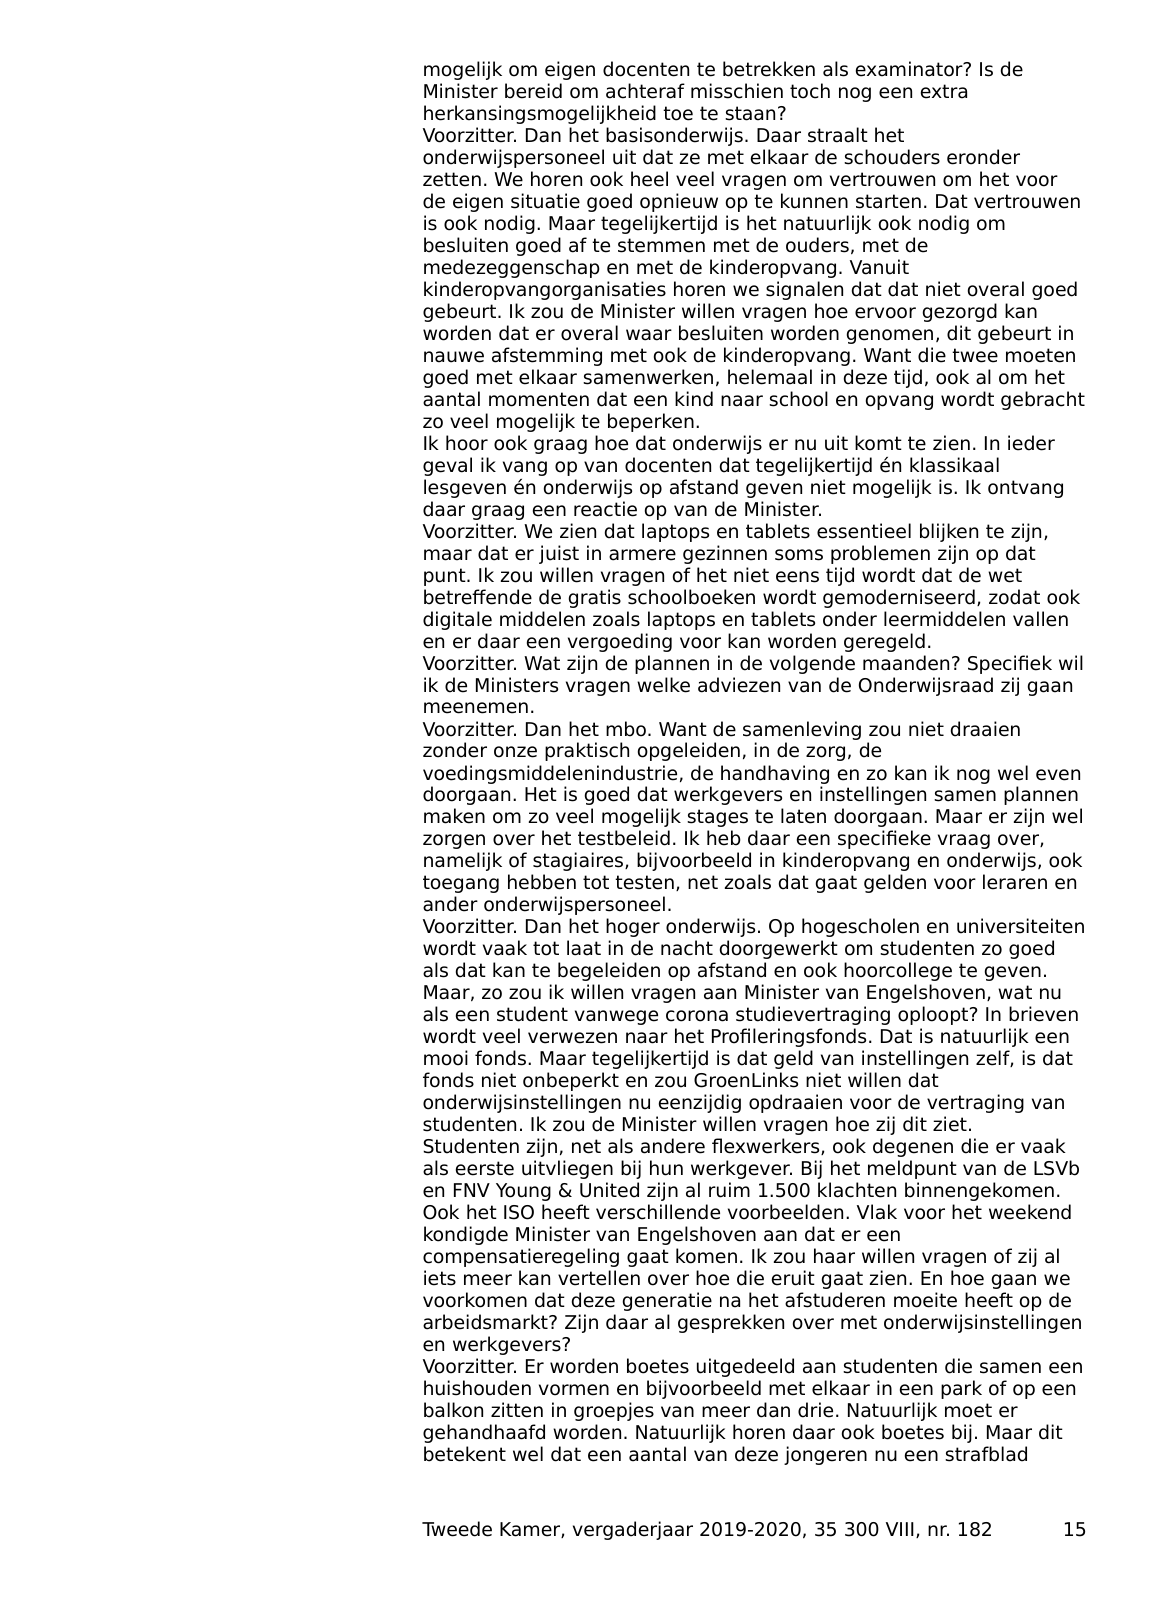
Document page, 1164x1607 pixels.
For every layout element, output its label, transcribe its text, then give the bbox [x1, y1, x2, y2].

text Voorzitter. We zien dat laptops en tablets essentieel blijken te zijn, maar dat er juist in armere gezinnen soms problemen zijn op dat punt. Ik zou willen vragen of het niet eens tijd wordt dat de wet betreffende de gratis schoolboeken wordt gemoderniseerd, zodat ook digitale middelen zoals laptops en tablets onder leermiddelen vallen en er daar een vergoeding voor kan worden geregeld. [422, 521, 1087, 652]
text Studenten zijn, net als andere flexwerkers, ook degenen die er vaak als eerste uitvliegen bij hun werkgever. Bij het meldpunt van de LSVb en FNV Young & United zijn al ruim 1.500 klachten binnengekomen. Ook het ISO heeft verschillende voorbeelden. Vlak voor het weekend kondigde Minister van Engelshoven aan dat er een compensatieregeling gaat komen. Ik zou haar willen vragen of zij al iets meer kan vertellen over hoe die eruit gaat zien. En hoe gaan we voorkomen dat deze generatie na het afstuderen moeite heeft op de arbeidsmarkt? Zijn daar al gesprekken over met onderwijsinstellingen en werkgevers? [422, 1136, 1087, 1356]
text Voorzitter. Dan het hoger onderwijs. Op hogescholen en universiteiten wordt vaak tot laat in de nacht doorgewerkt om studenten zo goed als dat kan te begeleiden op afstand en ook hoorcollege te geven. Maar, zo zou ik willen vragen aan Minister van Engelshoven, wat nu als een student vanwege corona studievertraging oploopt? In brieven wordt veel verwezen naar het Profileringsfonds. Dat is natuurlijk een mooi fonds. Maar tegelijkertijd is dat geld van instellingen zelf, is dat fonds niet onbeperkt en zou GroenLinks niet willen dat onderwijsinstellingen nu eenzijdig opdraaien voor de vertraging van studenten. Ik zou de Minister willen vragen hoe zij dit ziet. [422, 916, 1087, 1136]
text Ik hoor ook graag hoe dat onderwijs er nu uit komt te zien. In ieder geval ik vang op van docenten dat tegelijkertijd én klassikaal lesgeven én onderwijs op afstand geven niet mogelijk is. Ik ontvang daar graag een reactie op van de Minister. [422, 433, 1087, 521]
text Voorzitter. Dan het basisonderwijs. Daar straalt het onderwijspersoneel uit dat ze met elkaar de schouders eronder zetten. We horen ook heel veel vragen om vertrouwen om het voor de eigen situatie goed opnieuw op te kunnen starten. Dat vertrouwen is ook nodig. Maar tegelijkertijd is het natuurlijk ook nodig om besluiten goed af te stemmen met de ouders, met de medezeggenschap en met de kinderopvang. Vanuit kinderopvangorganisaties horen we signalen dat dat niet overal goed gebeurt. Ik zou de Minister willen vragen hoe ervoor gezorgd kan worden dat er overal waar besluiten worden genomen, dit gebeurt in nauwe afstemming met ook de kinderopvang. Want die twee moeten goed met elkaar samenwerken, helemaal in deze tijd, ook al om het aantal momenten dat een kind naar school en opvang wordt gebracht zo veel mogelijk te beperken. [422, 125, 1087, 433]
text mogelijk om eigen docenten te betrekken als examinator? Is de Minister bereid om achteraf misschien toch nog een extra herkansingsmogelijkheid toe te staan? [422, 59, 1087, 125]
text Voorzitter. Er worden boetes uitgedeeld aan studenten die samen een huishouden vormen en bijvoorbeeld met elkaar in een park of op een balkon zitten in groepjes van meer dan drie. Natuurlijk moet er gehandhaafd worden. Natuurlijk horen daar ook boetes bij. Maar dit betekent wel dat een aantal van deze jongeren nu een strafblad [422, 1356, 1087, 1466]
text Voorzitter. Dan het mbo. Want de samenleving zou niet draaien zonder onze praktisch opgeleiden, in de zorg, de voedingsmiddelenindustrie, de handhaving en zo kan ik nog wel even doorgaan. Het is goed dat werkgevers en instellingen samen plannen maken om zo veel mogelijk stages te laten doorgaan. Maar er zijn wel zorgen over het testbeleid. Ik heb daar een specifieke vraag over, namelijk of stagiaires, bijvoorbeeld in kinderopvang en onderwijs, ook toegang hebben tot testen, net zoals dat gaat gelden voor leraren en ander onderwijspersoneel. [422, 718, 1087, 916]
text Voorzitter. Wat zijn de plannen in de volgende maanden? Specifiek wil ik de Ministers vragen welke adviezen van de Onderwijsraad zij gaan meenemen. [422, 652, 1087, 718]
